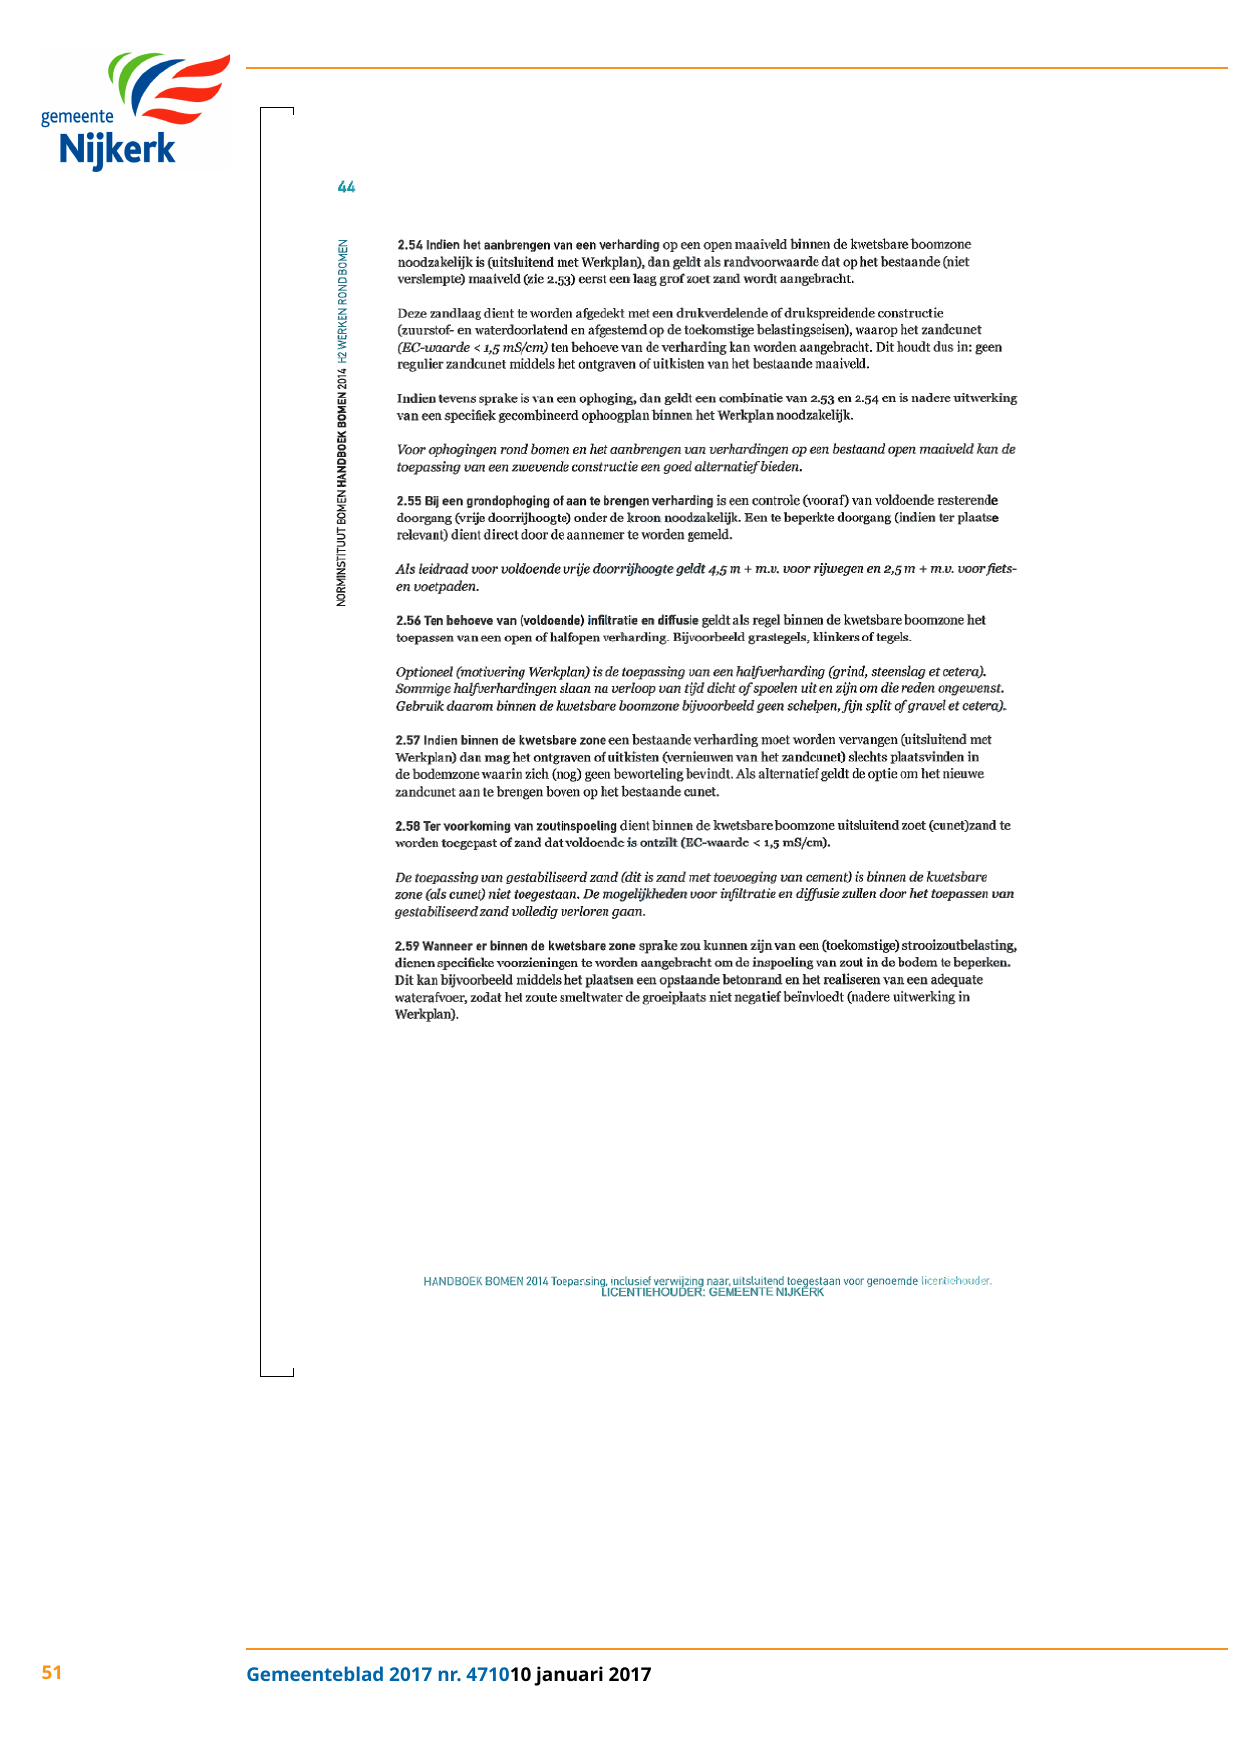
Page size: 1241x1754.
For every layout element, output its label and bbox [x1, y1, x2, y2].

picture [41, 47, 231, 172]
picture [268, 115, 1155, 1368]
